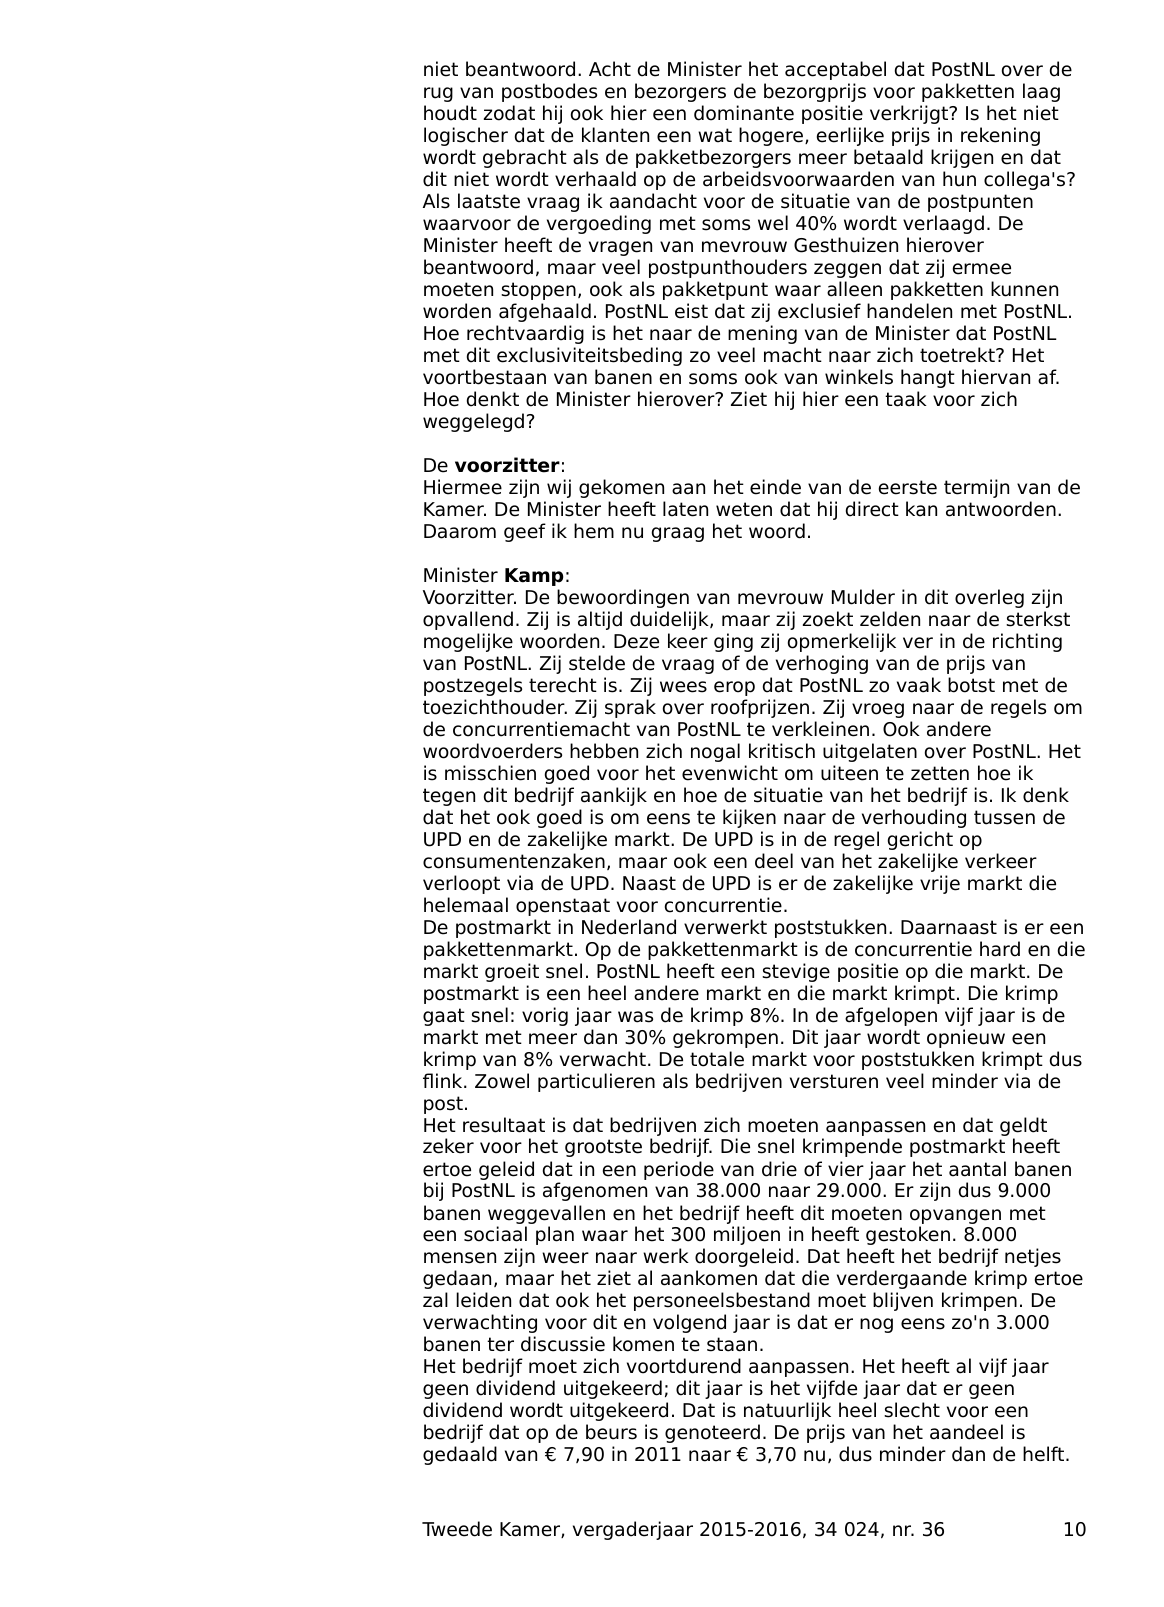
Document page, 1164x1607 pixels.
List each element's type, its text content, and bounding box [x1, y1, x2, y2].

text Het bedrijf moet zich voortdurend aanpassen. Het heeft al vijf jaar geen dividend uitgekeerd; dit jaar is het vijfde jaar dat er geen dividend wordt uitgekeerd. Dat is natuurlijk heel slecht voor een bedrijf dat op de beurs is genoteerd. De prijs van het aandeel is gedaald van € 7,90 in 2011 naar € 3,70 nu, dus minder dan de helft. [422, 1356, 1087, 1466]
text De postmarkt in Nederland verwerkt poststukken. Daarnaast is er een pakkettenmarkt. Op de pakkettenmarkt is de concurrentie hard en die markt groeit snel. PostNL heeft een stevige positie op die markt. De postmarkt is een heel andere markt en die markt krimpt. Die krimp gaat snel: vorig jaar was de krimp 8%. In de afgelopen vijf jaar is de markt met meer dan 30% gekrompen. Dit jaar wordt opnieuw een krimp van 8% verwacht. De totale markt voor poststukken krimpt dus flink. Zowel particulieren als bedrijven versturen veel minder via de post. [422, 917, 1087, 1114]
text Het resultaat is dat bedrijven zich moeten aanpassen en dat geldt zeker voor het grootste bedrijf. Die snel krimpende postmarkt heeft ertoe geleid dat in een periode van drie of vier jaar het aantal banen bij PostNL is afgenomen van 38.000 naar 29.000. Er zijn dus 9.000 banen weggevallen en het bedrijf heeft dit moeten opvangen met een sociaal plan waar het 300 miljoen in heeft gestoken. 8.000 mensen zijn weer naar werk doorgeleid. Dat heeft het bedrijf netjes gedaan, maar het ziet al aankomen dat die verdergaande krimp ertoe zal leiden dat ook het personeelsbestand moet blijven krimpen. De verwachting voor dit en volgend jaar is dat er nog eens zo'n 3.000 banen ter discussie komen te staan. [422, 1114, 1087, 1356]
text Hiermee zijn wij gekomen aan het einde van de eerste termijn van de Kamer. De Minister heeft laten weten dat hij direct kan antwoorden. Daarom geef ik hem nu graag het woord. [422, 477, 1087, 543]
text De voorzitter: [422, 455, 1087, 477]
text niet beantwoord. Acht de Minister het acceptabel dat PostNL over de rug van postbodes en bezorgers de bezorgprijs voor pakketten laag houdt zodat hij ook hier een dominante positie verkrijgt? Is het niet logischer dat de klanten een wat hogere, eerlijke prijs in rekening wordt gebracht als de pakketbezorgers meer betaald krijgen en dat dit niet wordt verhaald op de arbeidsvoorwaarden van hun collega's? [422, 59, 1087, 191]
text Minister Kamp: [422, 565, 1087, 587]
text Voorzitter. De bewoordingen van mevrouw Mulder in dit overleg zijn opvallend. Zij is altijd duidelijk, maar zij zoekt zelden naar de sterkst mogelijke woorden. Deze keer ging zij opmerkelijk ver in de richting van PostNL. Zij stelde de vraag of de verhoging van de prijs van postzegels terecht is. Zij wees erop dat PostNL zo vaak botst met de toezichthouder. Zij sprak over roofprijzen. Zij vroeg naar de regels om de concurrentiemacht van PostNL te verkleinen. Ook andere woordvoerders hebben zich nogal kritisch uitgelaten over PostNL. Het is misschien goed voor het evenwicht om uiteen te zetten hoe ik tegen dit bedrijf aankijk en hoe de situatie van het bedrijf is. Ik denk dat het ook goed is om eens te kijken naar de verhouding tussen de UPD en de zakelijke markt. De UPD is in de regel gericht op consumentenzaken, maar ook een deel van het zakelijke verkeer verloopt via de UPD. Naast de UPD is er de zakelijke vrije markt die helemaal openstaat voor concurrentie. [422, 587, 1087, 917]
text Als laatste vraag ik aandacht voor de situatie van de postpunten waarvoor de vergoeding met soms wel 40% wordt verlaagd. De Minister heeft de vragen van mevrouw Gesthuizen hierover beantwoord, maar veel postpunthouders zeggen dat zij ermee moeten stoppen, ook als pakketpunt waar alleen pakketten kunnen worden afgehaald. PostNL eist dat zij exclusief handelen met PostNL. Hoe rechtvaardig is het naar de mening van de Minister dat PostNL met dit exclusiviteitsbeding zo veel macht naar zich toetrekt? Het voortbestaan van banen en soms ook van winkels hangt hiervan af. Hoe denkt de Minister hierover? Ziet hij hier een taak voor zich weggelegd? [422, 191, 1087, 433]
